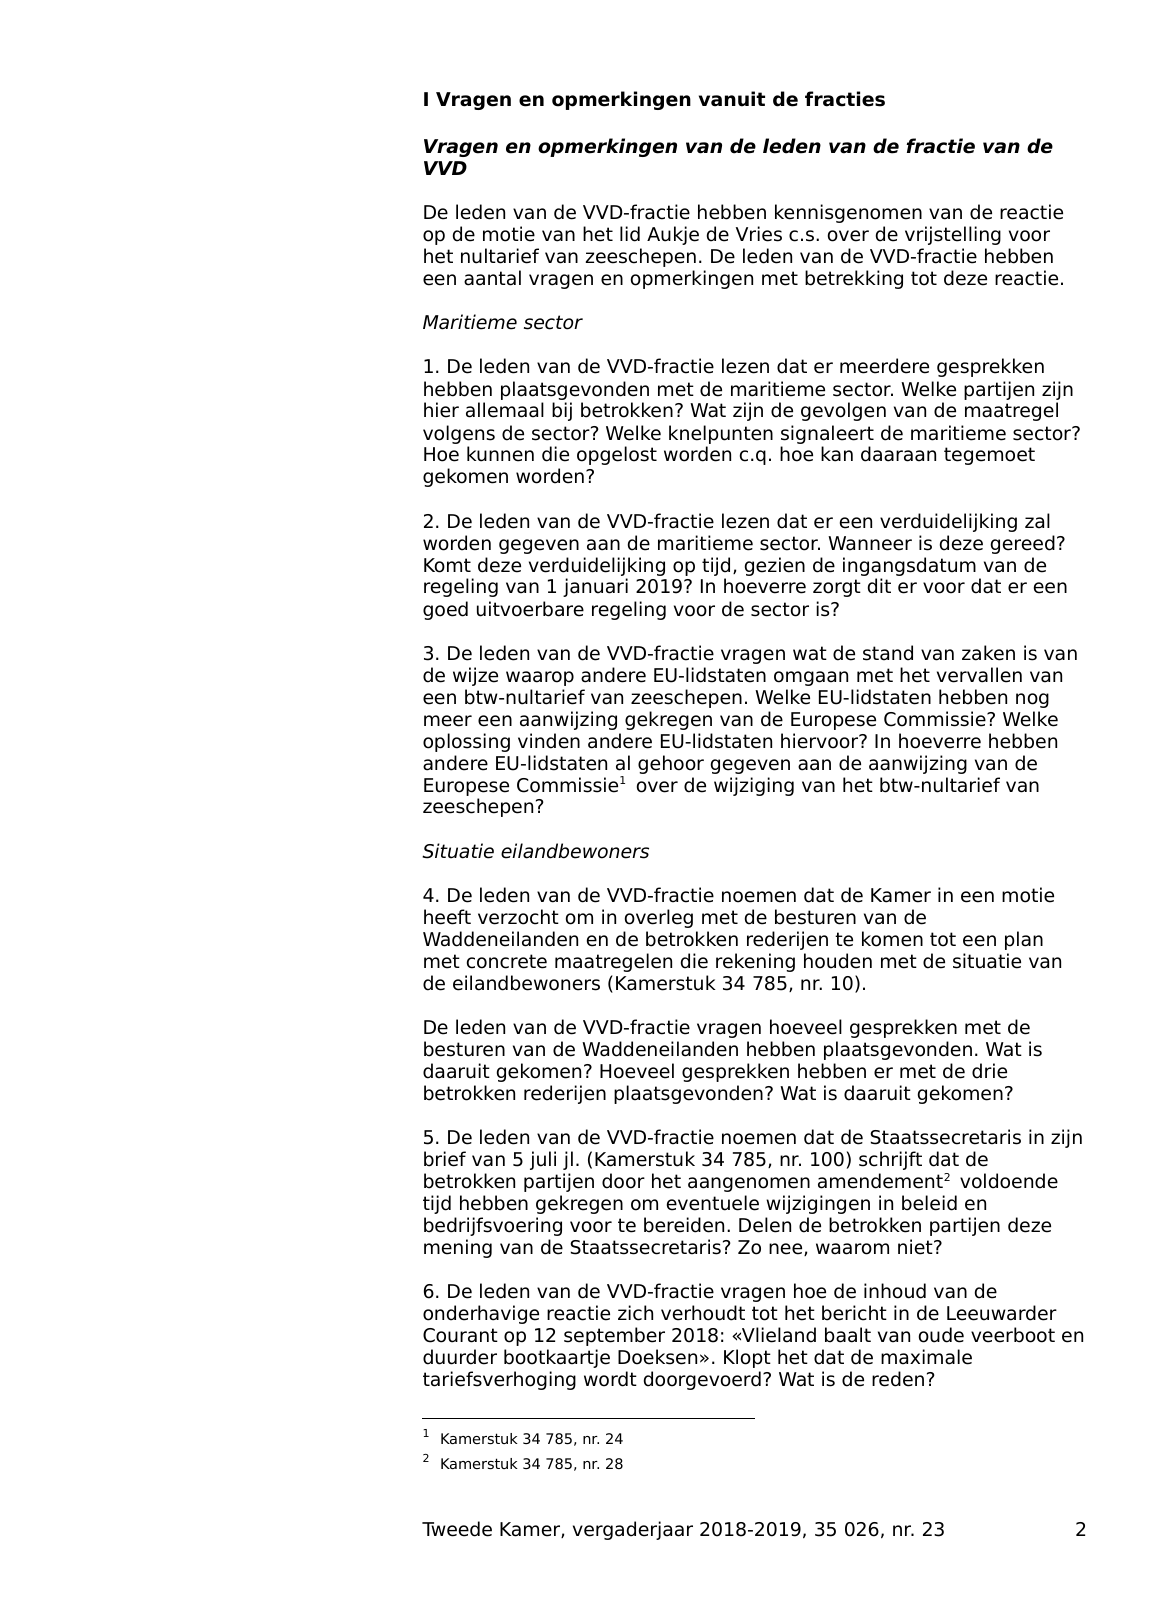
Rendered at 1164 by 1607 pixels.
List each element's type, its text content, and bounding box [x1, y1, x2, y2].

subtitle Vragen en opmerkingen van de leden van de fractie van de VVD [422, 136, 1087, 180]
text De leden van de VVD-fractie vragen hoeveel gesprekken met de besturen van de Waddeneilanden hebben plaatsgevonden. Wat is daaruit gekomen? Hoeveel gesprekken hebben er met de drie betrokken rederijen plaatsgevonden? Wat is daaruit gekomen? [422, 1017, 1087, 1105]
text 2. De leden van de VVD-fractie lezen dat er een verduidelijking zal worden gegeven aan de maritieme sector. Wanneer is deze gereed? Komt deze verduidelijking op tijd, gezien de ingangsdatum van de regeling van 1 januari 2019? In hoeverre zorgt dit er voor dat er een goed uitvoerbare regeling voor de sector is? [422, 511, 1087, 620]
text 5. De leden van de VVD-fractie noemen dat de Staatssecretaris in zijn brief van 5 juli jl. (Kamerstuk 34 785, nr. 100) schrijft dat de betrokken partijen door het aangenomen amendement voldoende tijd hebben gekregen om eventuele wijzigingen in beleid en bedrijfsvoering voor te bereiden. Delen de betrokken partijen deze mening van de Staatssecretaris? Zo nee, waarom niet? [422, 1127, 1087, 1259]
subtitle Situatie eilandbewoners [422, 841, 1087, 863]
text Kamerstuk 34 785, nr. 24 [422, 1427, 1087, 1449]
subtitle Maritieme sector [422, 312, 1087, 334]
text 1. De leden van de VVD-fractie lezen dat er meerdere gesprekken hebben plaatsgevonden met de maritieme sector. Welke partijen zijn hier allemaal bij betrokken? Wat zijn de gevolgen van de maatregel volgens de sector? Welke knelpunten signaleert de maritieme sector? Hoe kunnen die opgelost worden c.q. hoe kan daaraan tegemoet gekomen worden? [422, 356, 1087, 488]
text 3. De leden van de VVD-fractie vragen wat de stand van zaken is van de wijze waarop andere EU-lidstaten omgaan met het vervallen van een btw-nultarief van zeeschepen. Welke EU-lidstaten hebben nog meer een aanwijzing gekregen van de Europese Commissie? Welke oplossing vinden andere EU-lidstaten hiervoor? In hoeverre hebben andere EU-lidstaten al gehoor gegeven aan de aanwijzing van de Europese Commissie over de wijziging van het btw-nultarief van zeeschepen? [422, 643, 1087, 818]
text 4. De leden van de VVD-fractie noemen dat de Kamer in een motie heeft verzocht om in overleg met de besturen van de Waddeneilanden en de betrokken rederijen te komen tot een plan met concrete maatregelen die rekening houden met de situatie van de eilandbewoners (Kamerstuk 34 785, nr. 10). [422, 885, 1087, 995]
text Kamerstuk 34 785, nr. 28 [422, 1452, 1087, 1474]
subtitle I Vragen en opmerkingen vanuit de fracties [422, 89, 1087, 111]
text De leden van de VVD-fractie hebben kennisgenomen van de reactie op de motie van het lid Aukje de Vries c.s. over de vrijstelling voor het nultarief van zeeschepen. De leden van de VVD-fractie hebben een aantal vragen en opmerkingen met betrekking tot deze reactie. [422, 202, 1087, 290]
text 6. De leden van de VVD-fractie vragen hoe de inhoud van de onderhavige reactie zich verhoudt tot het bericht in de Leeuwarder Courant op 12 september 2018: «Vlieland baalt van oude veerboot en duurder bootkaartje Doeksen». Klopt het dat de maximale tariefsverhoging wordt doorgevoerd? Wat is de reden? [422, 1281, 1087, 1391]
